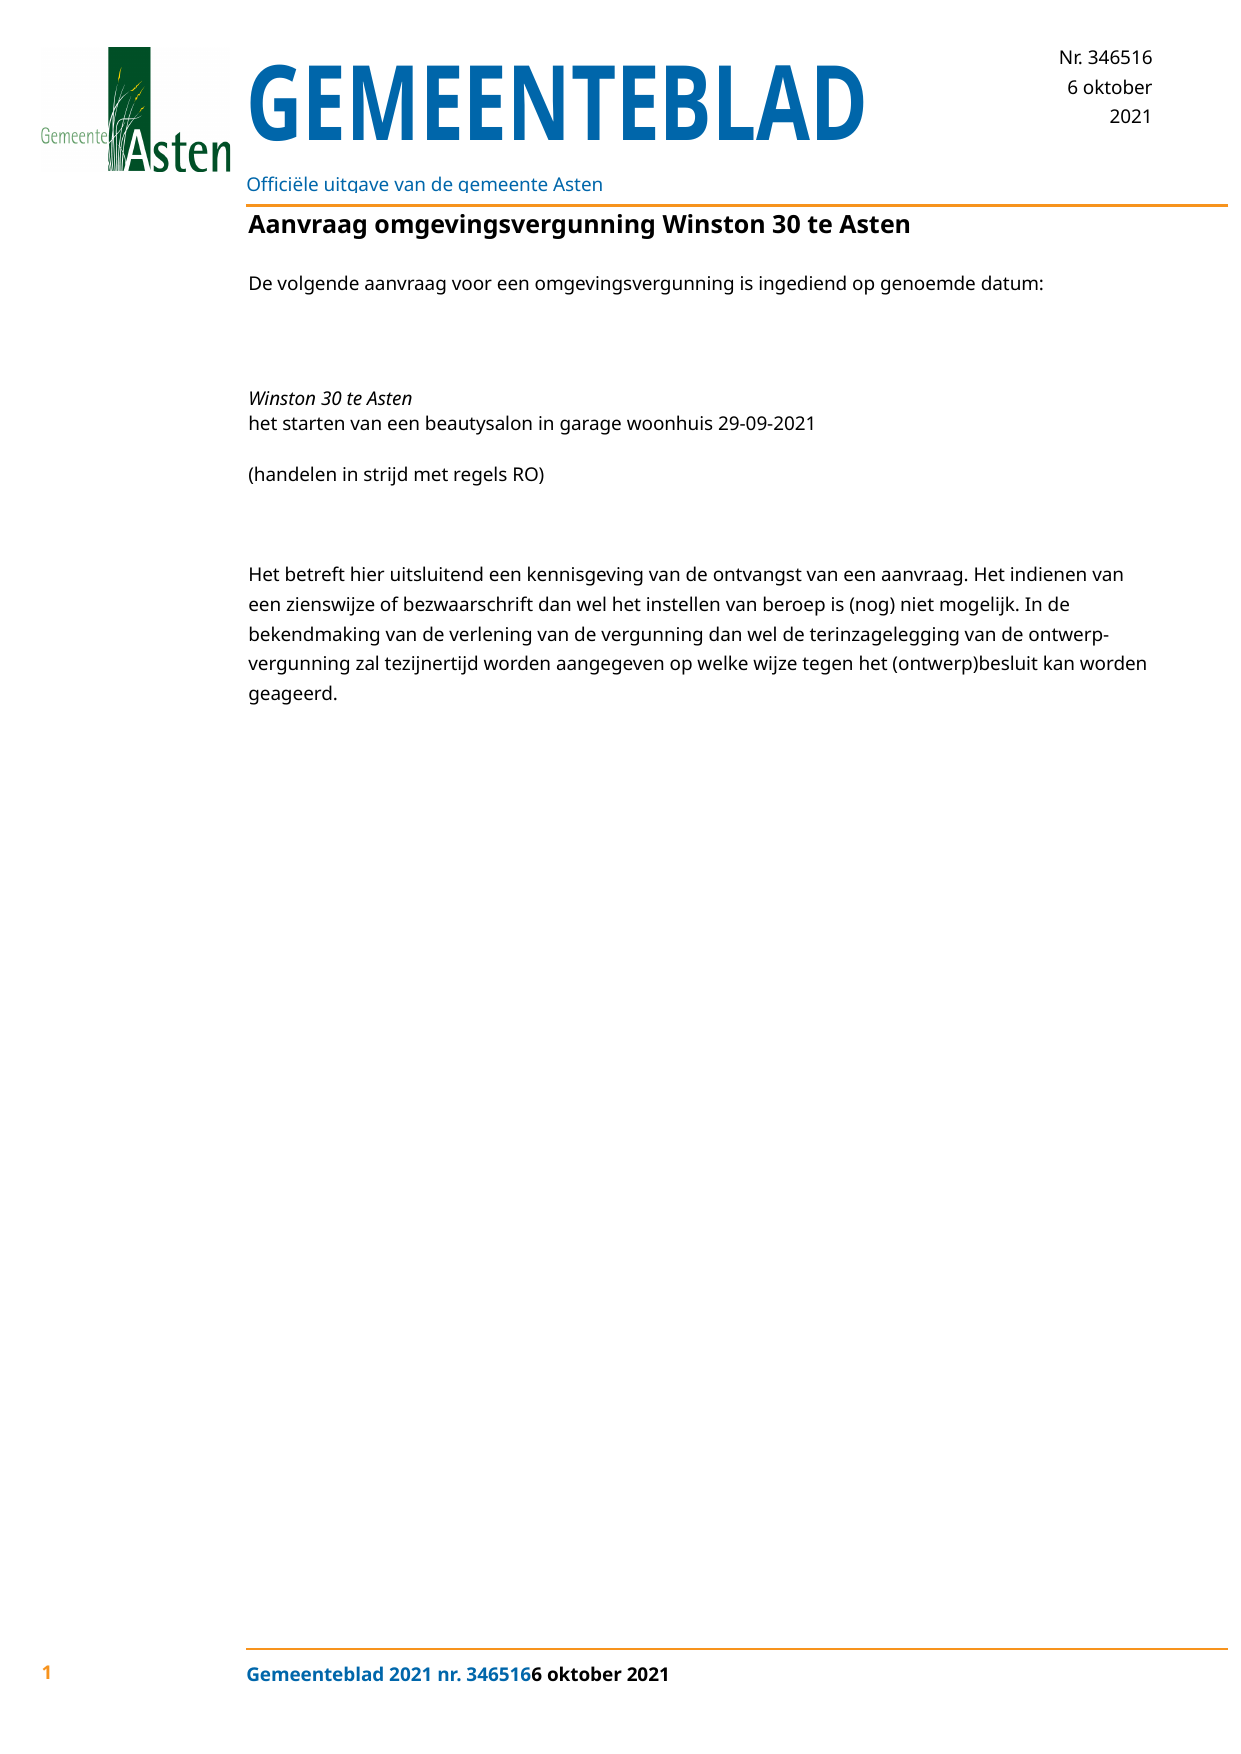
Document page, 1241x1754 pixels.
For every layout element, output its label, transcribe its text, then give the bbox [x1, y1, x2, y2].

text Winston 30 te Asten [248, 385, 1152, 410]
text Aanvraag omgevingsvergunning Winston 30 te Asten [248, 207, 1152, 241]
picture [41, 47, 231, 172]
text De volgende aanvraag voor een omgevingsvergunning is ingediend op genoemde datum: [248, 270, 1152, 296]
text (handelen in strijd met regels RO) [248, 461, 1152, 487]
text Het betreft hier uitsluitend een kennisgeving van de ontvangst van een aanvraag. Het indienen van een zienswijze of bezwaarschrift dan wel het instellen van beroep is (nog) niet mogelijk. In de bekendmaking van de verlening van de vergunning dan wel de terinzagelegging van de ontwerp-vergunning zal tezijnertijd worden aangegeven op welke wijze tegen het (ontwerp)besluit kan worden geageerd. [248, 562, 1152, 706]
text het starten van een beautysalon in garage woonhuis 29-09-2021 [248, 410, 1152, 436]
